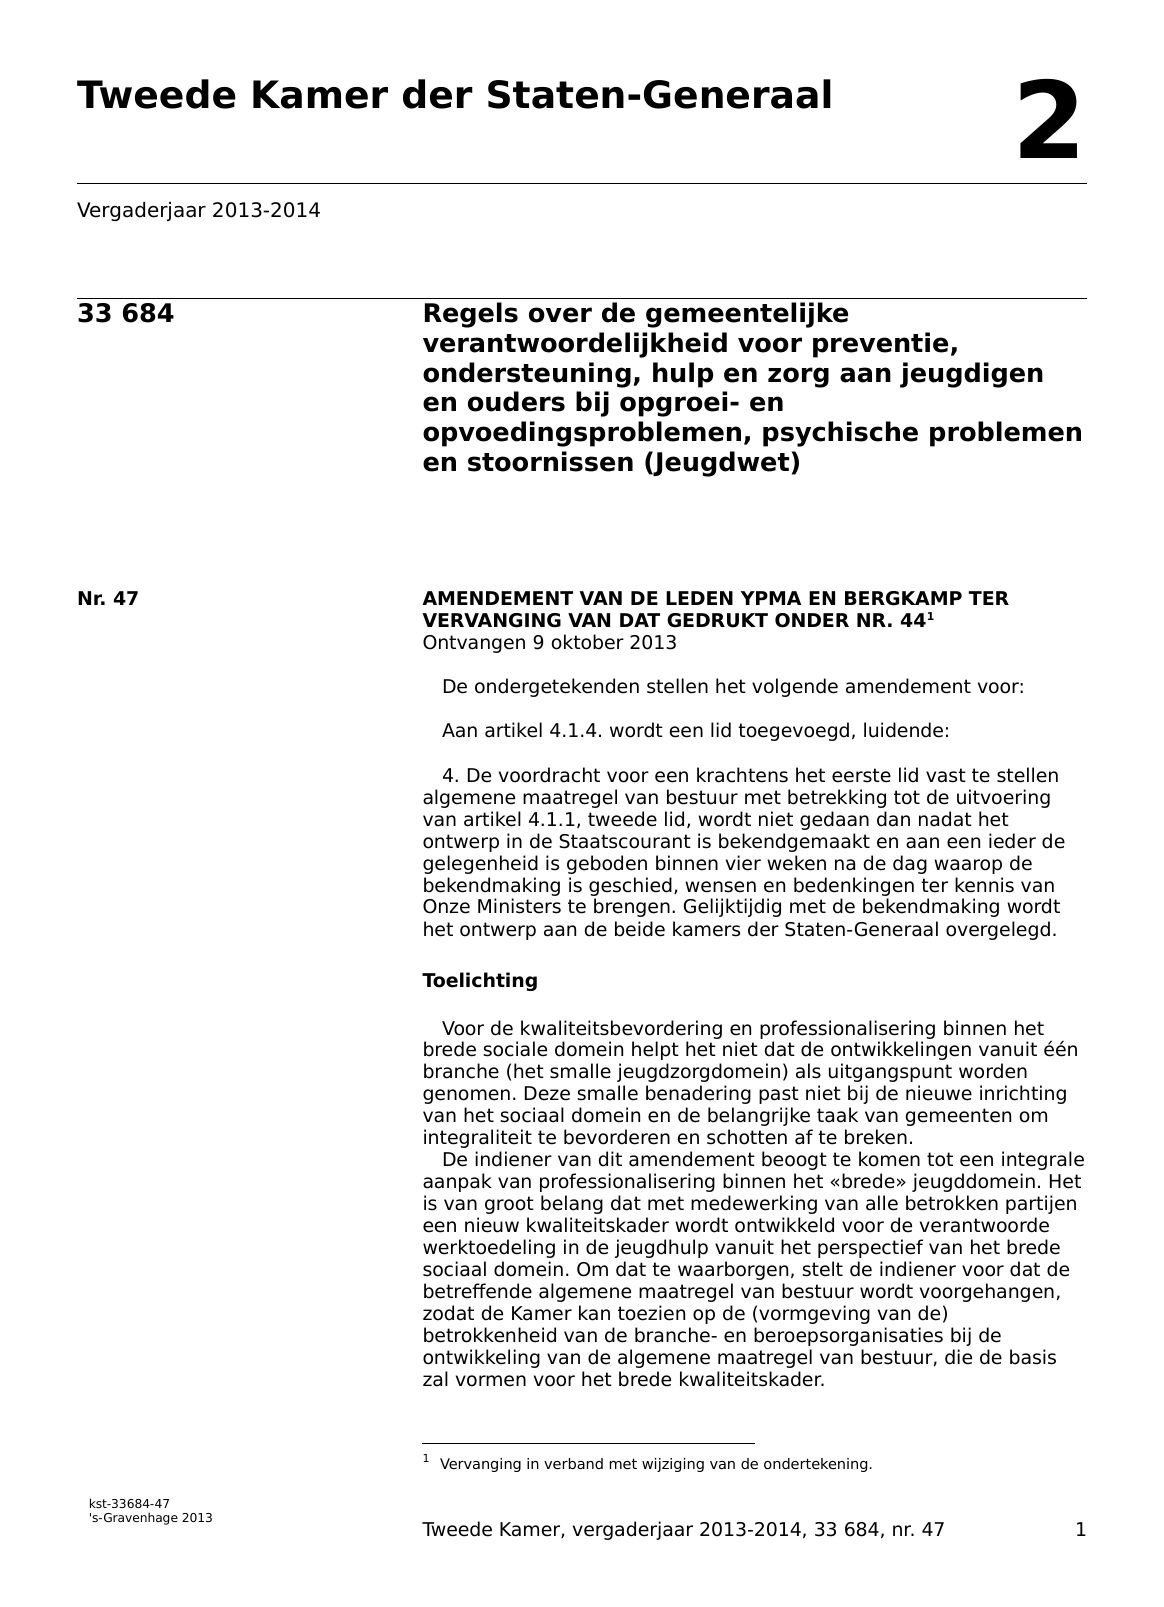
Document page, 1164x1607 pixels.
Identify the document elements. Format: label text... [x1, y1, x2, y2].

text 's-Gravenhage 2013 [88, 1511, 323, 1525]
table_header 2 [886, 59, 1087, 183]
table_cell Vergaderjaar 2013-2014 [77, 184, 1087, 298]
subtitle 33 684 Regels over de gemeentelijke verantwoordelijkheid voor preventie, ondersteuning, hulp en zorg aan jeugdigen en ouders bij opgroei- en opvoedingsproblemen, psychische problemen en stoornissen (Jeugdwet) [77, 299, 1087, 477]
text De ondergetekenden stellen het volgende amendement voor: [422, 676, 1087, 698]
subtitle Nr. 47 AMENDEMENT VAN DE LEDEN YPMA EN BERGKAMP TER VERVANGING VAN DAT GEDRUKT ONDER NR. 44 [77, 588, 1087, 632]
text Ontvangen 9 oktober 2013 [422, 632, 1087, 654]
text De indiener van dit amendement beoogt te komen tot een integrale aanpak van professionalisering binnen het «brede» jeugddomein. Het is van groot belang dat met medewerking van alle betrokken partijen een nieuw kwaliteitskader wordt ontwikkeld voor de verantwoorde werktoedeling in de jeugdhulp vanuit het perspectief van het brede sociaal domein. Om dat te waarborgen, stelt de indiener voor dat de betreffende algemene maatregel van bestuur wordt voorgehangen, zodat de Kamer kan toezien op de (vormgeving van de) betrokkenheid van de branche- en beroepsorganisaties bij de ontwikkeling van de algemene maatregel van bestuur, die de basis zal vormen voor het brede kwaliteitskader. [422, 1149, 1087, 1391]
text 4. De voordracht voor een krachtens het eerste lid vast te stellen algemene maatregel van bestuur met betrekking tot de uitvoering van artikel 4.1.1, tweede lid, wordt niet gedaan dan nadat het ontwerp in de Staatscourant is bekendgemaakt en aan een ieder de gelegenheid is geboden binnen vier weken na de dag waarop de bekendmaking is geschied, wensen en bedenkingen ter kennis van Onze Ministers te brengen. Gelijktijdig met de bekendmaking wordt het ontwerp aan de beide kamers der Staten-Generaal overgelegd. [422, 764, 1087, 940]
text kst-33684-47 [88, 1497, 323, 1511]
table_header Tweede Kamer der Staten-Generaal [77, 59, 886, 183]
text Voor de kwaliteitsbevordering en professionalisering binnen het brede sociale domein helpt het niet dat de ontwikkelingen vanuit één branche (het smalle jeugdzorgdomein) als uitgangspunt worden genomen. Deze smalle benadering past niet bij de nieuwe inrichting van het sociaal domein en de belangrijke taak van gemeenten om integraliteit te bevorderen en schotten af te breken. [422, 1017, 1087, 1149]
text Aan artikel 4.1.4. wordt een lid toegevoegd, luidende: [422, 720, 1087, 742]
text Vervanging in verband met wijziging van de ondertekening. [422, 1452, 1087, 1474]
subtitle Toelichting [422, 970, 1087, 992]
